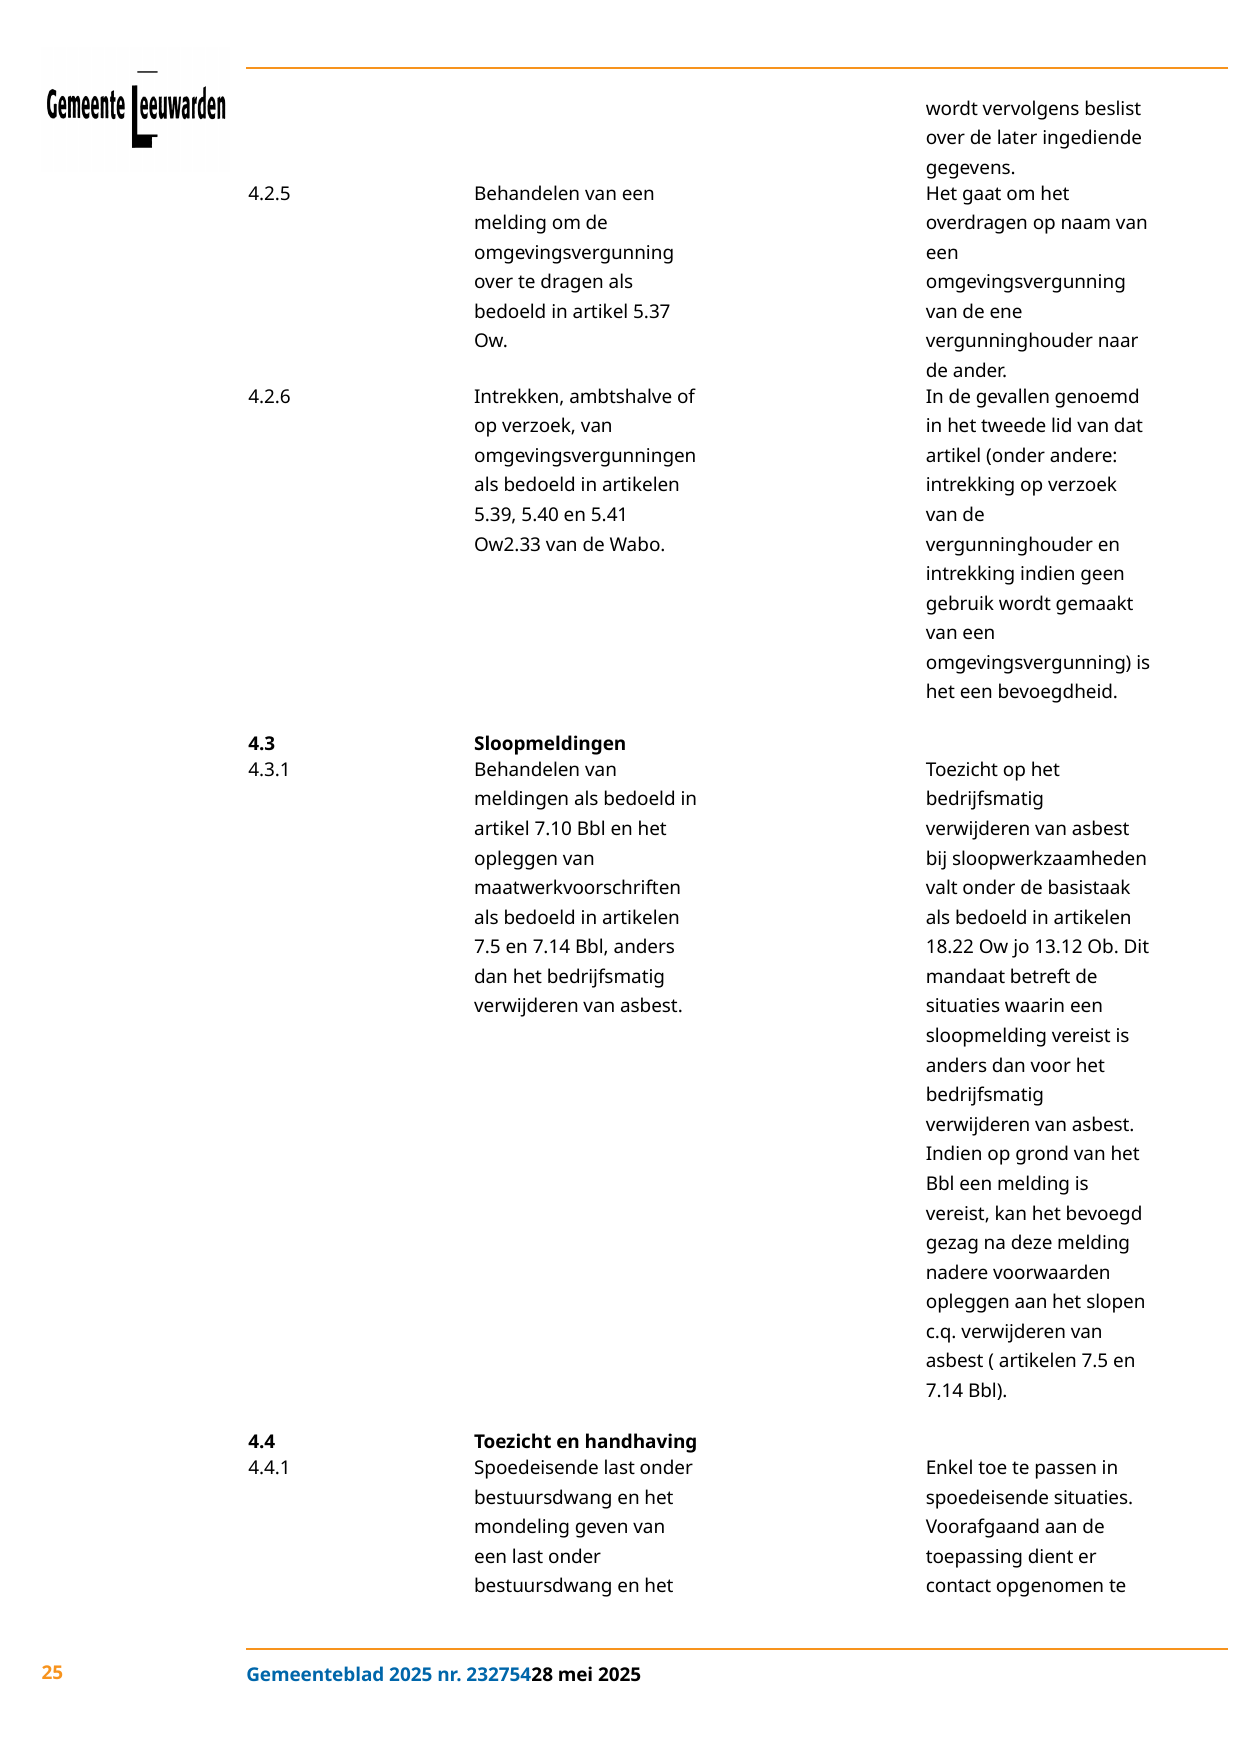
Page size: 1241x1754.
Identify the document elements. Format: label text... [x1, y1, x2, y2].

table_cell [700, 705, 926, 730]
table_cell [474, 705, 700, 730]
table_cell [700, 1429, 1152, 1454]
table_cell In de gevallen genoemd in het tweede lid van dat artikel (onder andere: intrekking op verzoek van de vergunninghouder en intrekking indien geen gebruik wordt gemaakt van een omgevingsvergunning) is het een bevoegdheid. [926, 383, 1152, 704]
table_cell 4.2.6 [248, 383, 474, 704]
table_cell [700, 95, 926, 180]
table_cell 4.4 [248, 1429, 474, 1454]
table_cell Spoedeisende last onder bestuursdwang en het mondeling geven van een last onder bestuursdwang en het [474, 1454, 700, 1598]
table_cell Toezicht op het bedrijfsmatig verwijderen van asbest bij sloopwerkzaamheden valt onder de basistaak als bedoeld in artikelen 18.22 Ow jo 13.12 Ob. Dit mandaat betreft de situaties waarin een sloopmelding vereist is anders dan voor het bedrijfsmatig verwijderen van asbest. Indien op grond van het Bbl een melding is vereist, kan het bevoegd gezag na deze melding nadere voorwaarden opleggen aan het slopen c.q. verwijderen van asbest ( artikelen 7.5 en 7.14 Bbl). [926, 756, 1152, 1403]
table_cell Sloopmeldingen [474, 730, 700, 756]
table_cell [700, 180, 926, 383]
table_cell Behandelen van een melding om de omgevingsvergunning over te dragen als bedoeld in artikel 5.37 Ow. [474, 180, 700, 383]
table_cell [700, 383, 926, 704]
table_cell wordt vervolgens beslist over de later ingediende gegevens. [926, 95, 1152, 180]
table_cell 4.3.1 [248, 756, 474, 1403]
picture [41, 47, 231, 172]
table_cell Intrekken, ambtshalve of op verzoek, van omgevingsvergunningen als bedoeld in artikelen 5.39, 5.40 en 5.41 Ow2.33 van de Wabo. [474, 383, 700, 704]
table_cell [474, 95, 700, 180]
table_cell 4.2.5 [248, 180, 474, 383]
table_cell Toezicht en handhaving [474, 1429, 700, 1454]
table_cell [248, 1403, 1152, 1429]
table_cell [248, 95, 474, 180]
table_cell [700, 756, 926, 1403]
table_cell Het gaat om het overdragen op naam van een omgevingsvergunning van de ene vergunninghouder naar de ander. [926, 180, 1152, 383]
table_cell [248, 705, 474, 730]
table_cell Behandelen van meldingen als bedoeld in artikel 7.10 Bbl en het opleggen van maatwerkvoorschriften als bedoeld in artikelen 7.5 en 7.14 Bbl, anders dan het bedrijfsmatig verwijderen van asbest. [474, 756, 700, 1403]
table_cell [926, 705, 1152, 730]
table_cell 4.4.1 [248, 1454, 474, 1598]
table_cell Enkel toe te passen in spoedeisende situaties. Voorafgaand aan de toepassing dient er contact opgenomen te [926, 1454, 1152, 1598]
table_cell [700, 730, 1152, 756]
table_cell [700, 1454, 926, 1598]
table_cell 4.3 [248, 730, 474, 756]
